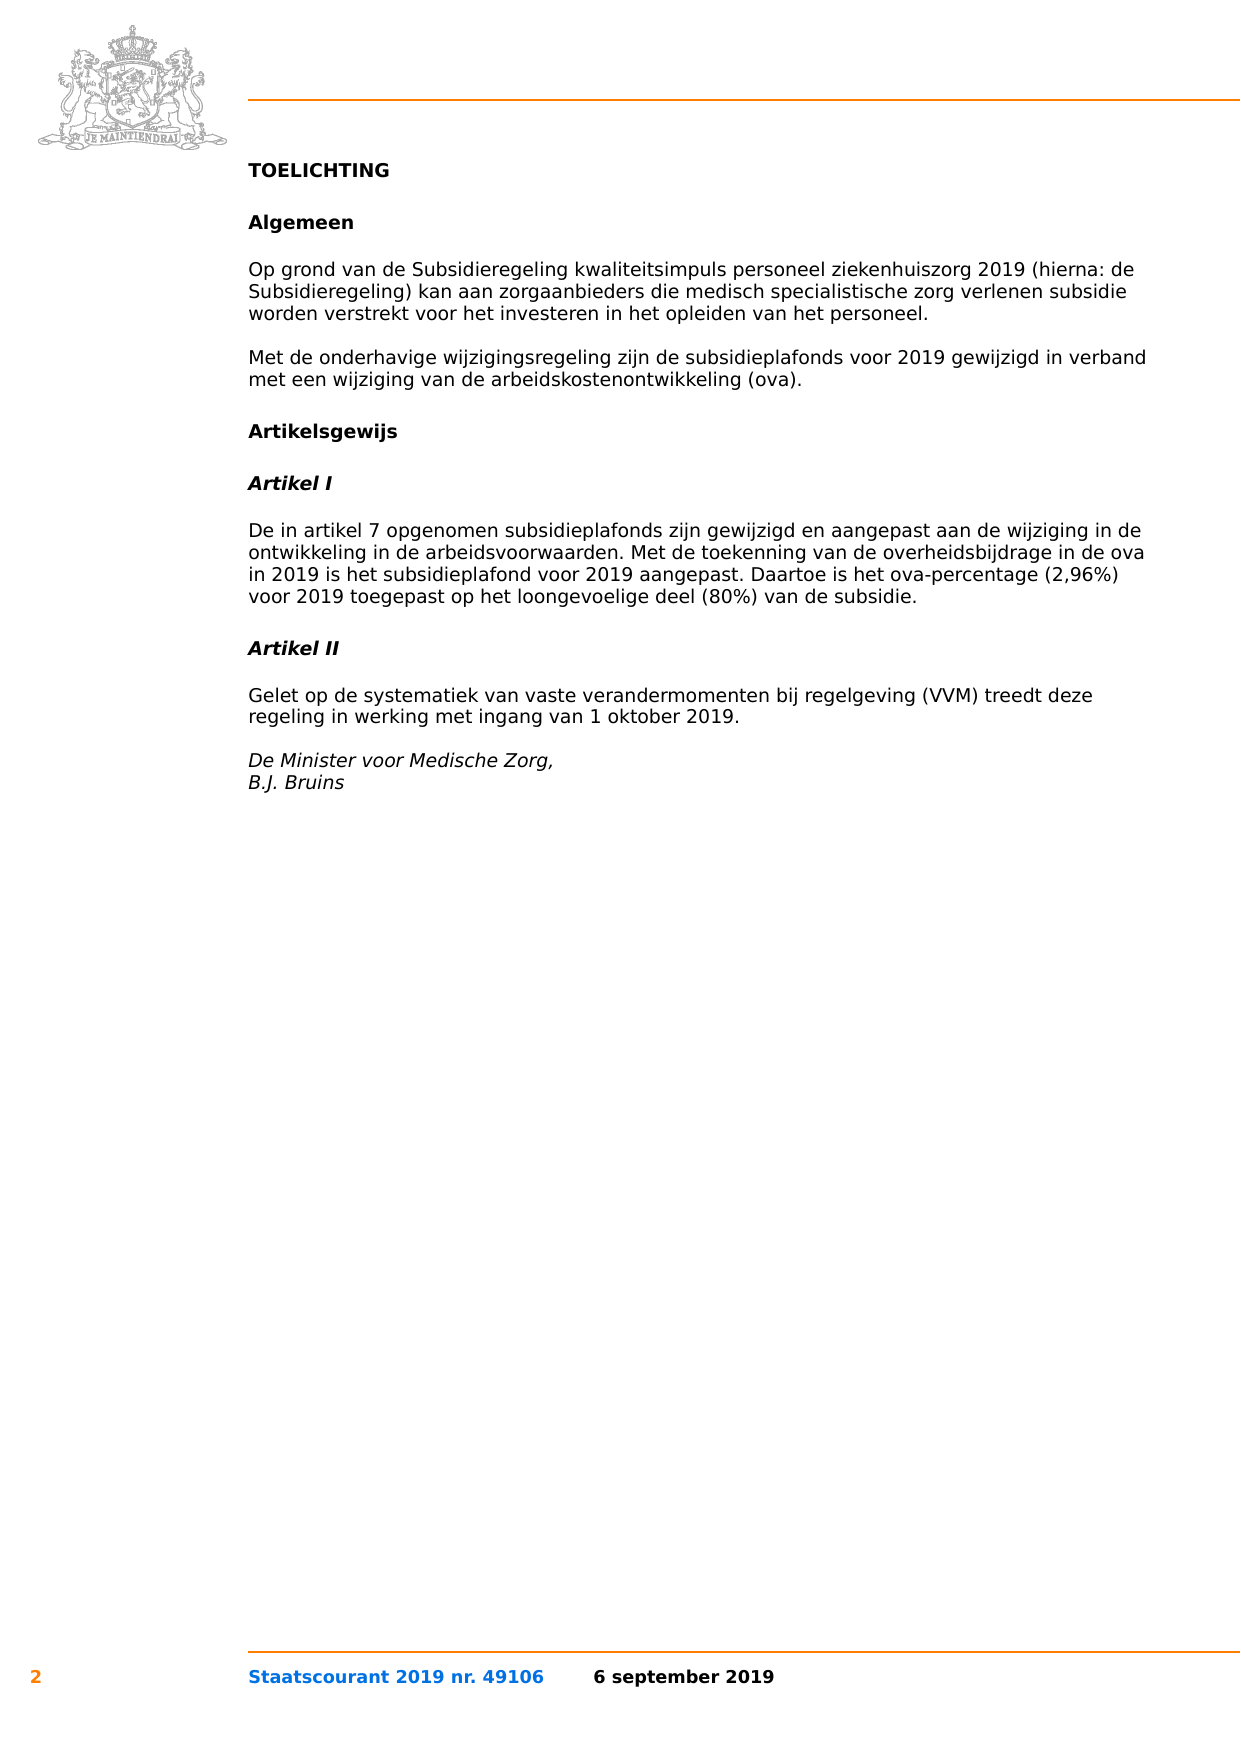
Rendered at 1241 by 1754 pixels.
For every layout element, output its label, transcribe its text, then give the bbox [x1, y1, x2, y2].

subtitle Algemeen [248, 212, 1163, 234]
text Gelet op de systematiek van vaste verandermomenten bij regelgeving (VVM) treedt deze regeling in werking met ingang van 1 oktober 2019. [248, 684, 1163, 728]
subtitle TOELICHTING [248, 160, 1163, 182]
text Op grond van de Subsidieregeling kwaliteitsimpuls personeel ziekenhuiszorg 2019 (hierna: de Subsidieregeling) kan aan zorgaanbieders die medisch specialistische zorg verlenen subsidie worden verstrekt voor het investeren in het opleiden van het personeel. [248, 259, 1163, 325]
picture [38, 25, 227, 150]
text De Minister voor Medische Zorg, B.J. Bruins [248, 750, 1163, 794]
subtitle Artikel II [248, 637, 1163, 659]
subtitle Artikel I [248, 473, 1163, 494]
text De in artikel 7 opgenomen subsidieplafonds zijn gewijzigd en aangepast aan de wijziging in de ontwikkeling in de arbeidsvoorwaarden. Met de toekenning van de overheidsbijdrage in de ova in 2019 is het subsidieplafond voor 2019 aangepast. Daartoe is het ova-percentage (2,96%) voor 2019 toegepast op het loongevoelige deel (80%) van de subsidie. [248, 519, 1163, 607]
subtitle Artikelsgewijs [248, 421, 1163, 443]
text Met de onderhavige wijzigingsregeling zijn de subsidieplafonds voor 2019 gewijzigd in verband met een wijziging van de arbeidskostenontwikkeling (ova). [248, 347, 1163, 391]
